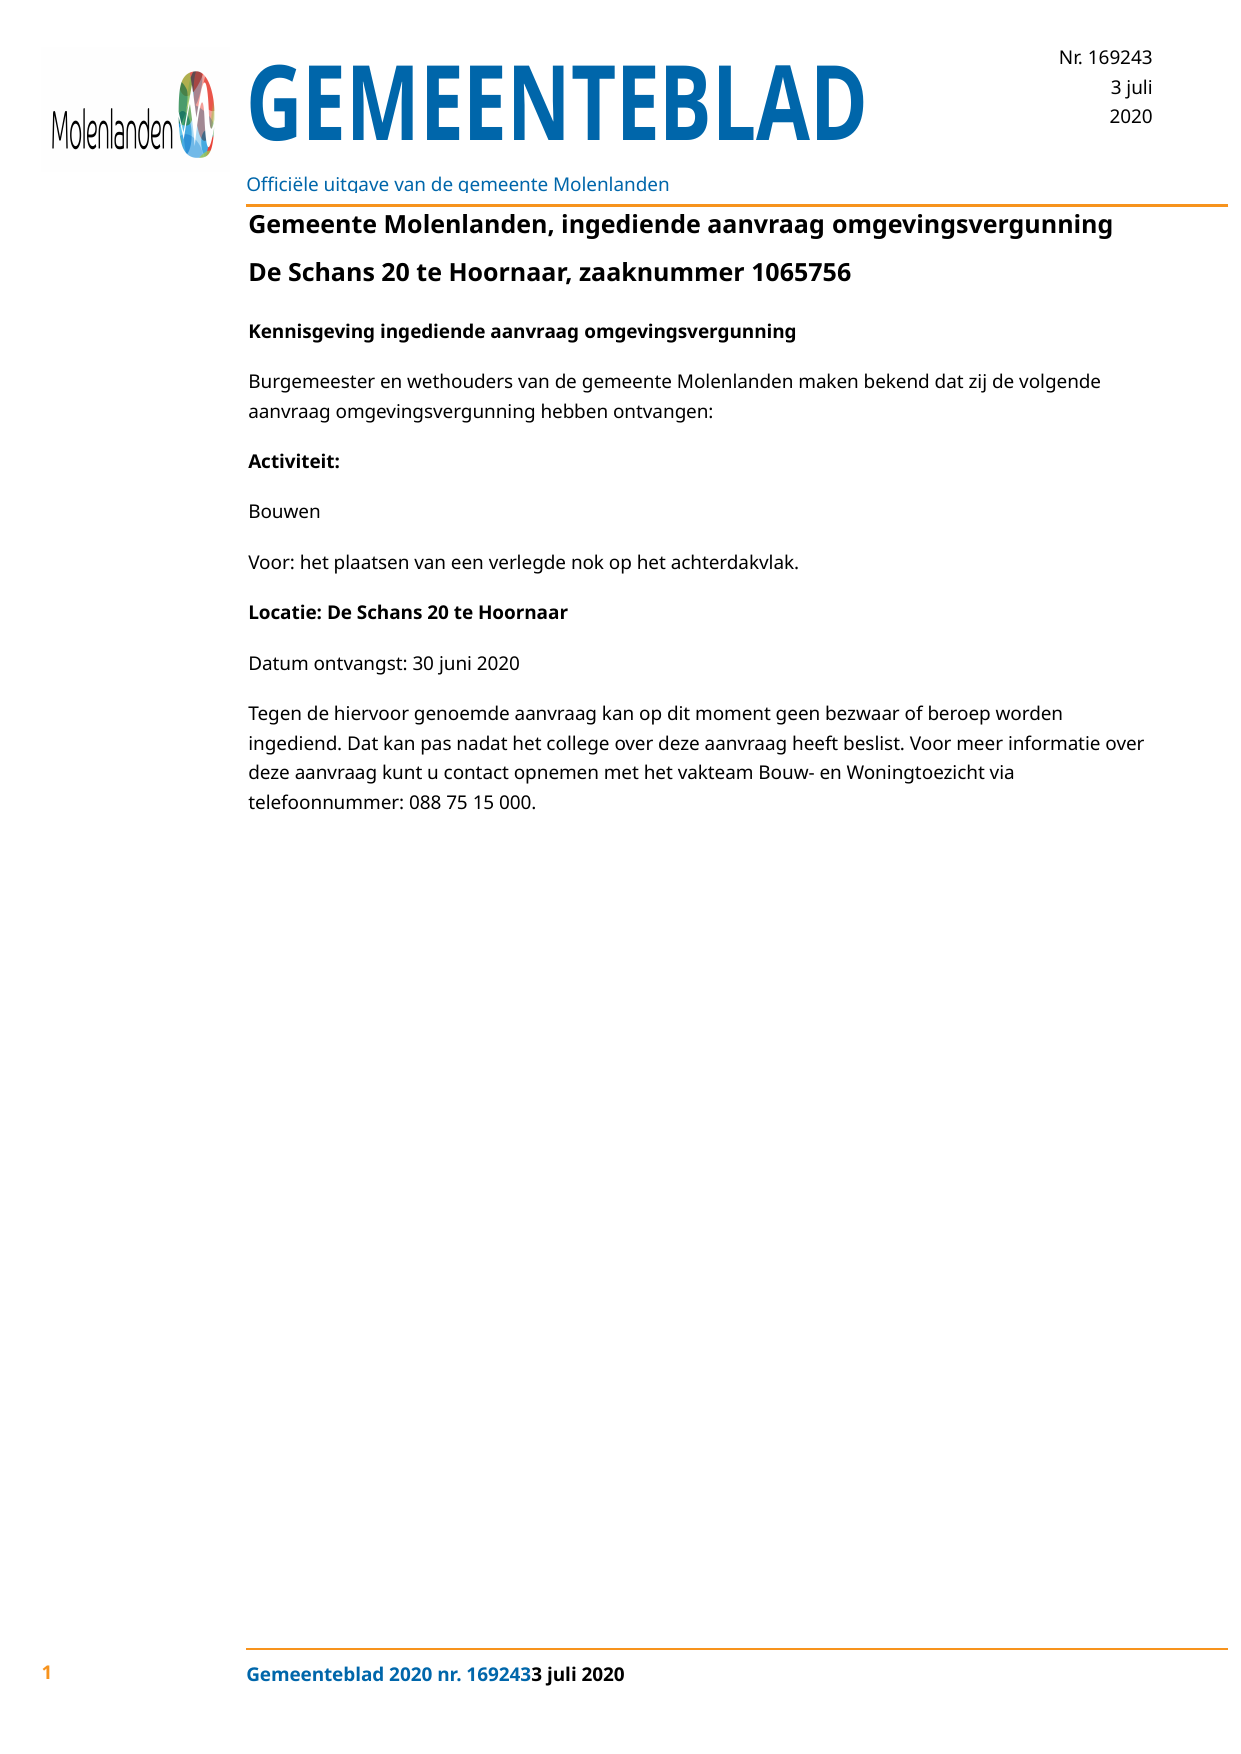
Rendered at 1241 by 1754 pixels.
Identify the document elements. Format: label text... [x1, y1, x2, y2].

text Locatie: De Schans 20 te Hoornaar [248, 599, 1152, 625]
picture [41, 47, 231, 172]
text Tegen de hiervoor genoemde aanvraag kan op dit moment geen bezwaar of beroep worden ingediend. Dat kan pas nadat het college over deze aanvraag heeft beslist. Voor meer informatie over deze aanvraag kunt u contact opnemen met het vakteam Bouw- en Woningtoezicht via telefoonnummer: 088 75 15 000. [248, 700, 1152, 815]
text Burgemeester en wethouders van de gemeente Molenlanden maken bekend dat zij de volgende aanvraag omgevingsvergunning hebben ontvangen: [248, 368, 1152, 424]
text Voor: het plaatsen van een verlegde nok op het achterdakvlak. [248, 549, 1152, 575]
text Bouwen [248, 499, 1152, 524]
text Activiteit: [248, 448, 1152, 474]
text Datum ontvangst: 30 juni 2020 [248, 650, 1152, 676]
text Kennisgeving ingediende aanvraag omgevingsvergunning [248, 318, 1152, 344]
text Gemeente Molenlanden, ingediende aanvraag omgevingsvergunning De Schans 20 te Hoornaar, zaaknummer 1065756 [248, 207, 1152, 288]
